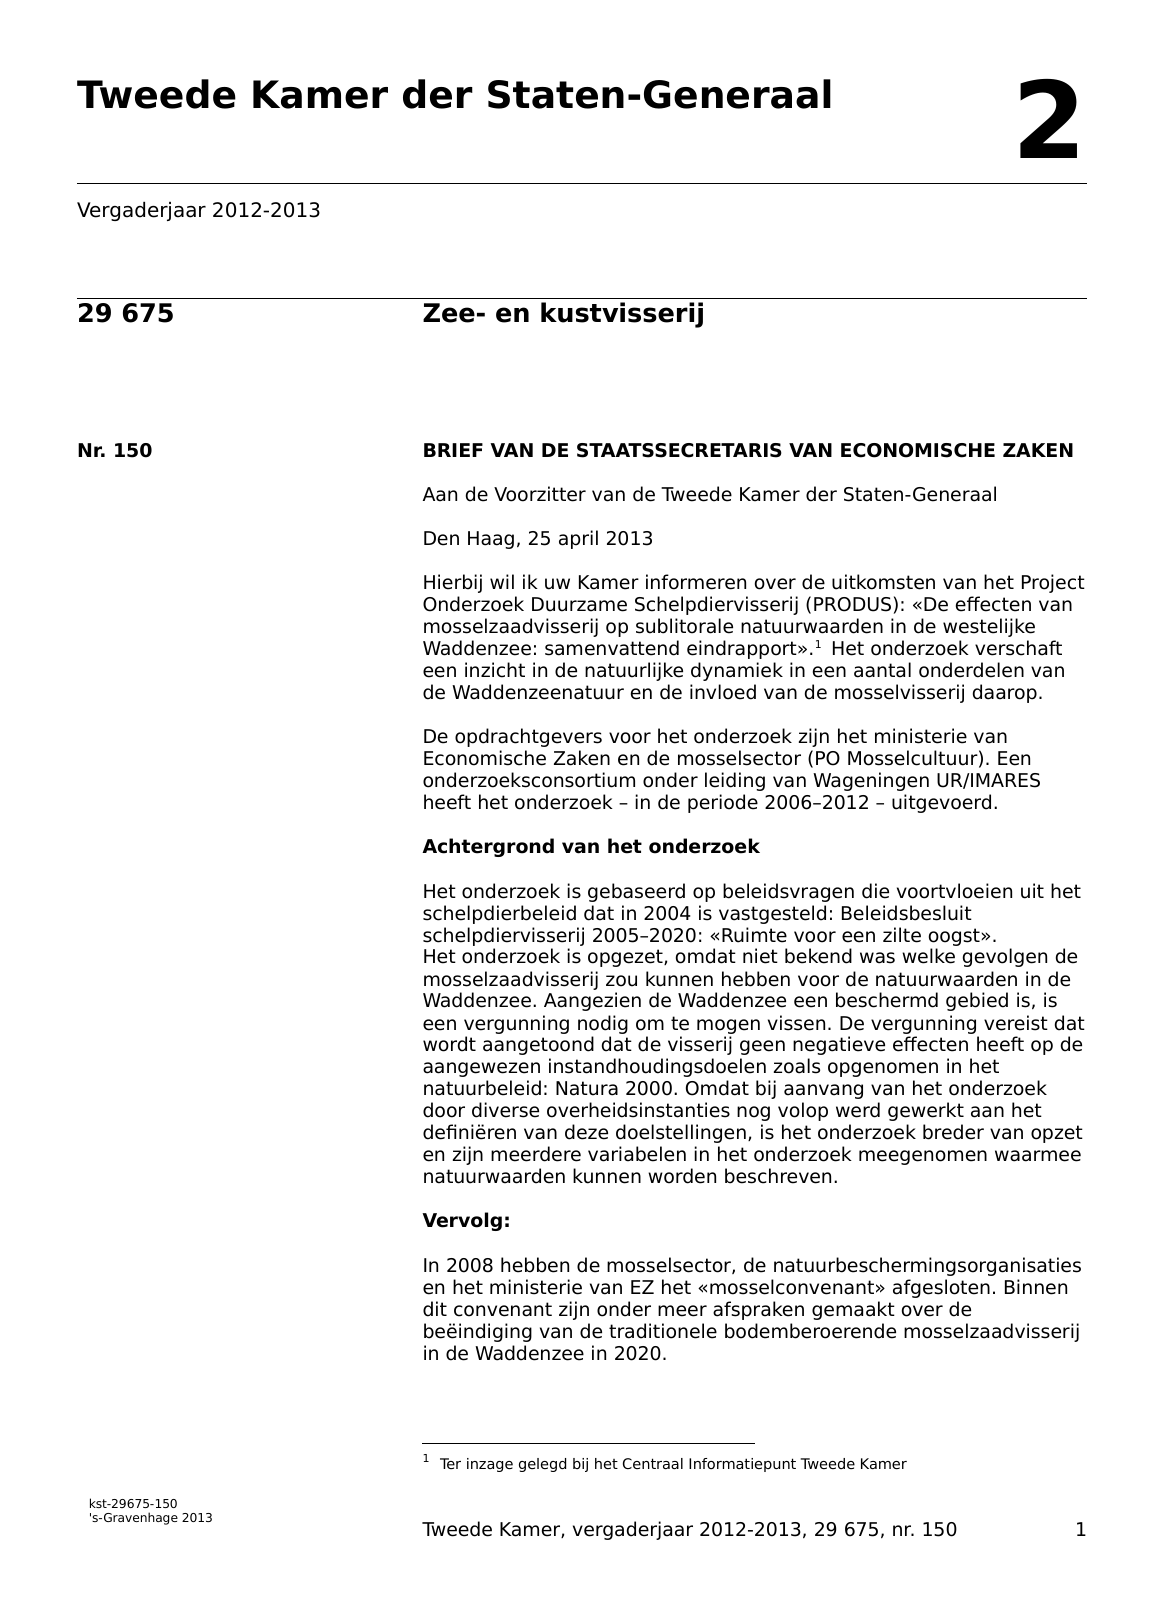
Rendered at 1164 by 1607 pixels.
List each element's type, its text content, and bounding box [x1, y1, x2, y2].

text De opdrachtgevers voor het onderzoek zijn het ministerie van Economische Zaken en de mosselsector (PO Mosselcultuur). Een onderzoeksconsortium onder leiding van Wageningen UR/IMARES heeft het onderzoek – in de periode 2006–2012 – uitgevoerd. [422, 726, 1087, 814]
text 's-Gravenhage 2013 [88, 1511, 323, 1525]
text Ter inzage gelegd bij het Centraal Informatiepunt Tweede Kamer [422, 1452, 1087, 1474]
text Het onderzoek is opgezet, omdat niet bekend was welke gevolgen de mosselzaadvisserij zou kunnen hebben voor de natuurwaarden in de Waddenzee. Aangezien de Waddenzee een beschermd gebied is, is een vergunning nodig om te mogen vissen. De vergunning vereist dat wordt aangetoond dat de visserij geen negatieve effecten heeft op de aangewezen instandhoudingsdoelen zoals opgenomen in het natuurbeleid: Natura 2000. Omdat bij aanvang van het onderzoek door diverse overheidsinstanties nog volop werd gewerkt aan het definiëren van deze doelstellingen, is het onderzoek breder van opzet en zijn meerdere variabelen in het onderzoek meegenomen waarmee natuurwaarden kunnen worden beschreven. [422, 946, 1087, 1188]
text In 2008 hebben de mosselsector, de natuurbeschermingsorganisaties en het ministerie van EZ het «mosselconvenant» afgesloten. Binnen dit convenant zijn onder meer afspraken gemaakt over de beëindiging van de traditionele bodemberoerende mosselzaadvisserij in de Waddenzee in 2020. [422, 1254, 1087, 1364]
text Hierbij wil ik uw Kamer informeren over de uitkomsten van het Project Onderzoek Duurzame Schelpdiervisserij (PRODUS): «De effecten van mosselzaadvisserij op sublitorale natuurwaarden in de westelijke Waddenzee: samenvattend eindrapport». Het onderzoek verschaft een inzicht in de natuurlijke dynamiek in een aantal onderdelen van de Waddenzeenatuur en de invloed van de mosselvisserij daarop. [422, 572, 1087, 704]
text Aan de Voorzitter van de Tweede Kamer der Staten-Generaal [422, 484, 1087, 506]
subtitle Nr. 150 BRIEF VAN DE STAATSSECRETARIS VAN ECONOMISCHE ZAKEN [77, 440, 1087, 462]
text Den Haag, 25 april 2013 [422, 528, 1087, 550]
text kst-29675-150 [88, 1497, 323, 1511]
table_header Tweede Kamer der Staten-Generaal [77, 59, 886, 183]
table_cell Vergaderjaar 2012-2013 [77, 184, 1087, 298]
table_header 2 [886, 59, 1087, 183]
text Het onderzoek is gebaseerd op beleidsvragen die voortvloeien uit het schelpdierbeleid dat in 2004 is vastgesteld: Beleidsbesluit schelpdiervisserij 2005–2020: «Ruimte voor een zilte oogst». [422, 881, 1087, 946]
subtitle 29 675 Zee- en kustvisserij [77, 299, 1087, 329]
subtitle Vervolg: [422, 1210, 1087, 1232]
subtitle Achtergrond van het onderzoek [422, 836, 1087, 858]
